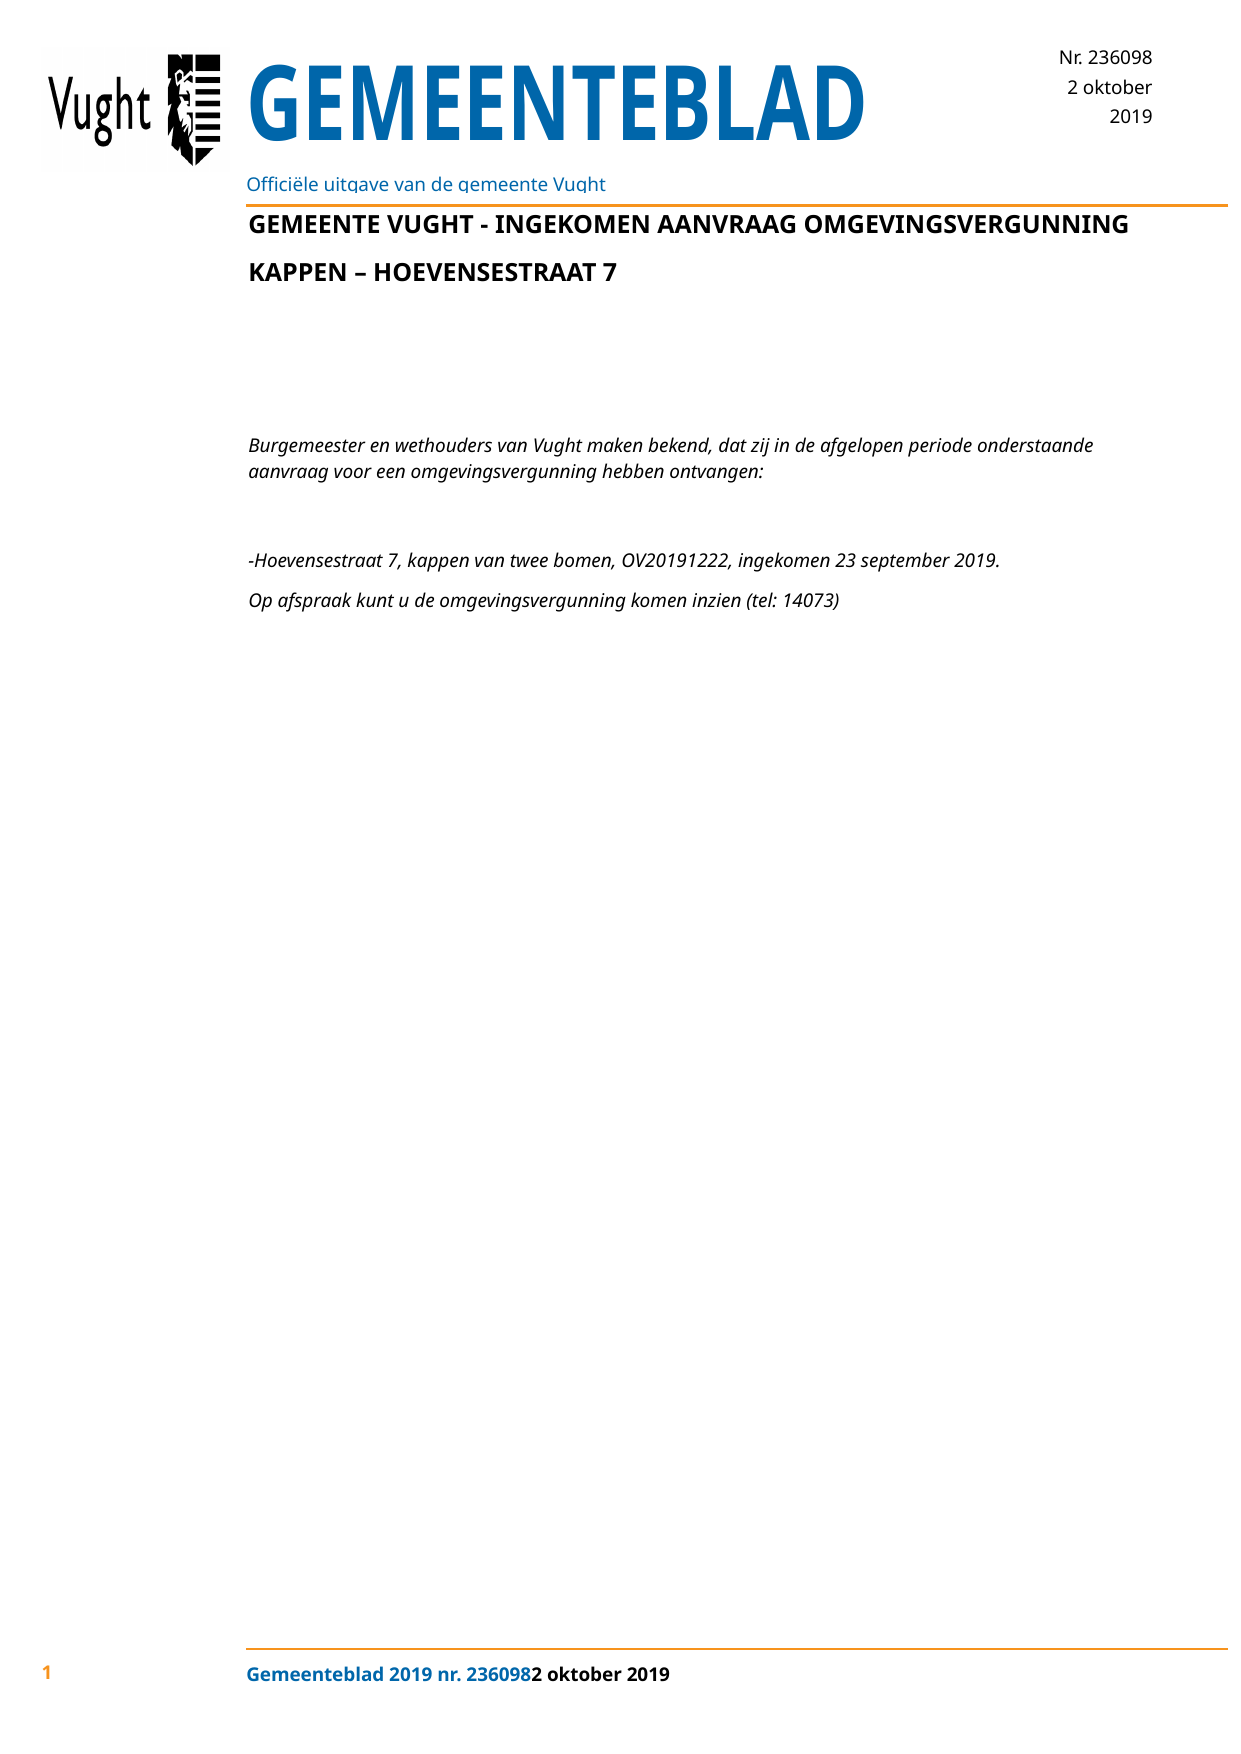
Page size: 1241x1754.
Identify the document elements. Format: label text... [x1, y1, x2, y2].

text Burgemeester en wethouders van Vught maken bekend, dat zij in de afgelopen periode onderstaande aanvraag voor een omgevingsvergunning hebben ontvangen: [248, 432, 1152, 484]
picture [41, 47, 231, 172]
text -Hoevensestraat 7, kappen van twee bomen, OV20191222, ingekomen 23 september 2019. [248, 548, 1152, 573]
text Op afspraak kunt u de omgevingsvergunning komen inzien (tel: 14073) [248, 587, 1152, 613]
text GEMEENTE VUGHT - INGEKOMEN AANVRAAG OMGEVINGSVERGUNNING KAPPEN – HOEVENSESTRAAT 7 [248, 207, 1152, 288]
